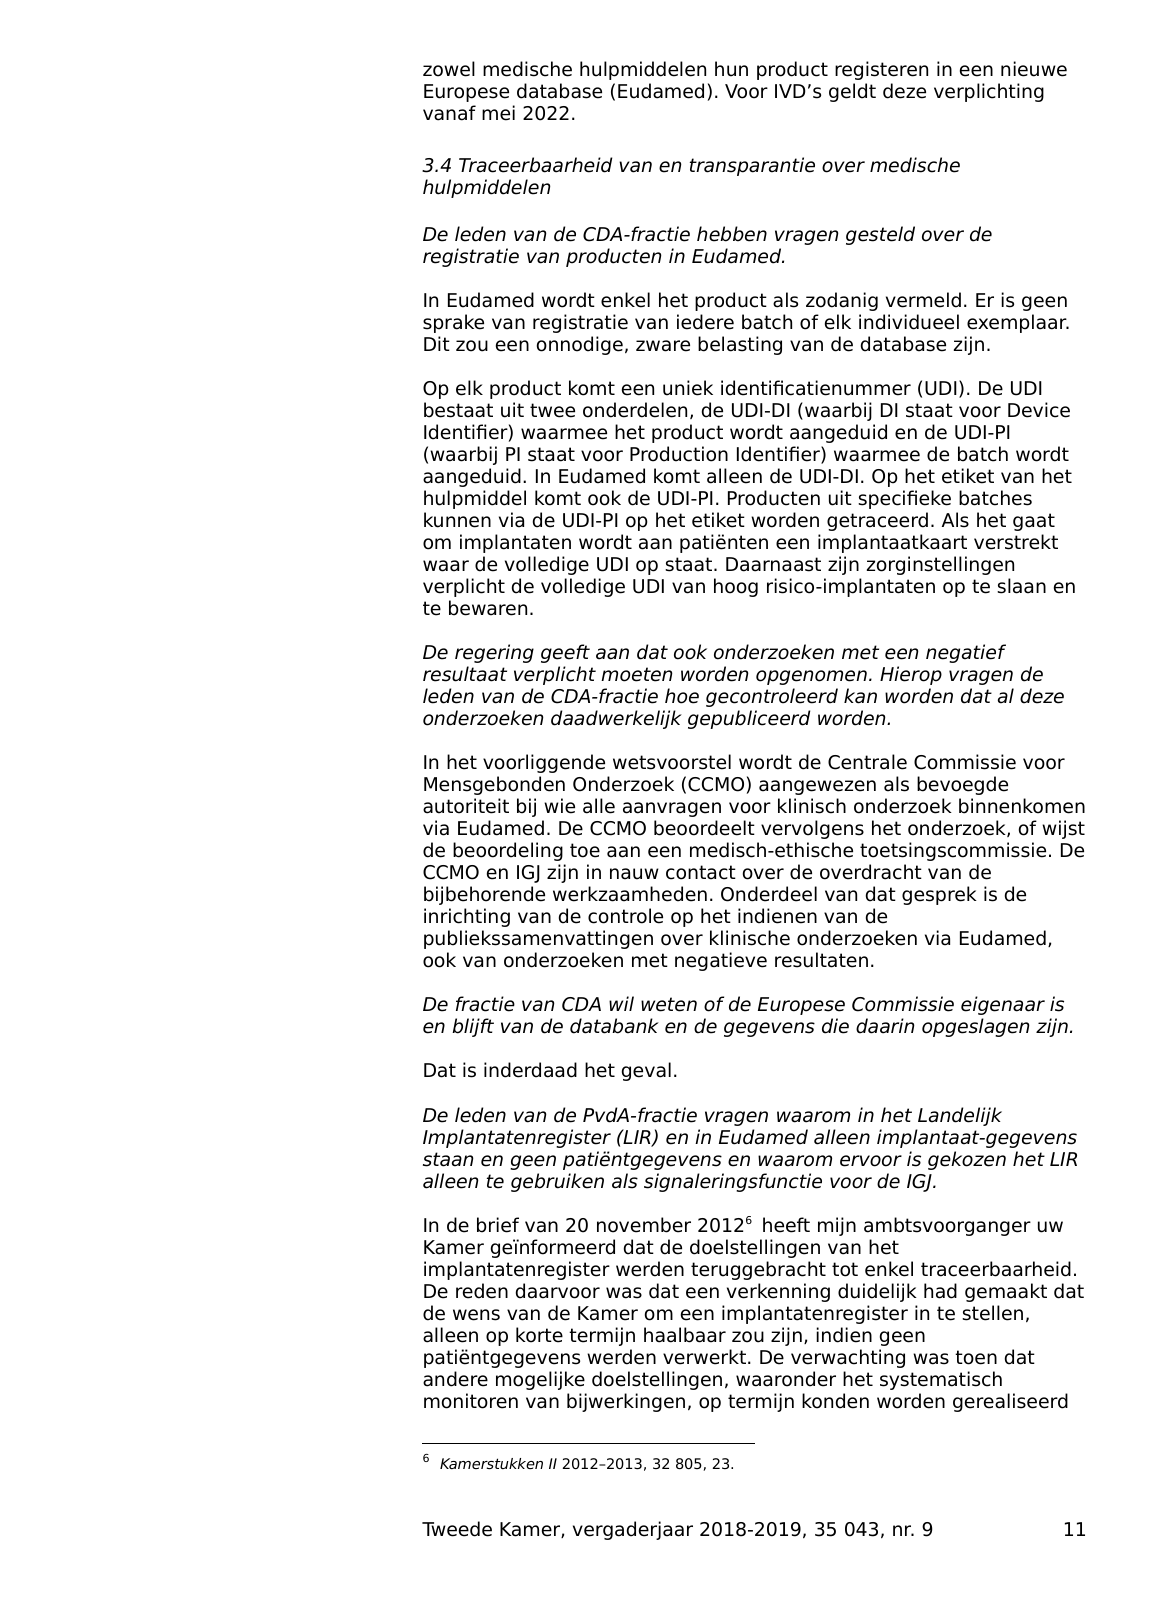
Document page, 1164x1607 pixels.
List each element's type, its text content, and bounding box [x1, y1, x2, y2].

text In het voorliggende wetsvoorstel wordt de Centrale Commissie voor Mensgebonden Onderzoek (CCMO) aangewezen als bevoegde autoriteit bij wie alle aanvragen voor klinisch onderzoek binnenkomen via Eudamed. De CCMO beoordeelt vervolgens het onderzoek, of wijst de beoordeling toe aan een medisch-ethische toetsingscommissie. De CCMO en IGJ zijn in nauw contact over de overdracht van de bijbehorende werkzaamheden. Onderdeel van dat gesprek is de inrichting van de controle op het indienen van de publiekssamenvattingen over klinische onderzoeken via Eudamed, ook van onderzoeken met negatieve resultaten. [422, 752, 1087, 972]
subtitle 3.4 Traceerbaarheid van en transparantie over medische hulpmiddelen [422, 155, 1087, 199]
text zowel medische hulpmiddelen hun product registeren in een nieuwe Europese database (Eudamed). Voor IVD’s geldt deze verplichting vanaf mei 2022. [422, 59, 1087, 125]
text Kamerstukken II 2012–2013, 32 805, 23. [422, 1452, 1087, 1474]
text In Eudamed wordt enkel het product als zodanig vermeld. Er is geen sprake van registratie van iedere batch of elk individueel exemplaar. Dit zou een onnodige, zware belasting van de database zijn. [422, 290, 1087, 356]
text De leden van de PvdA-fractie vragen waarom in het Landelijk Implantatenregister (LIR) en in Eudamed alleen implantaat-gegevens staan en geen patiëntgegevens en waarom ervoor is gekozen het LIR alleen te gebruiken als signaleringsfunctie voor de IGJ. [422, 1104, 1087, 1192]
text De leden van de CDA-fractie hebben vragen gesteld over de registratie van producten in Eudamed. [422, 224, 1087, 268]
text Dat is inderdaad het geval. [422, 1060, 1087, 1082]
text In de brief van 20 november 2012 heeft mijn ambtsvoorganger uw Kamer geïnformeerd dat de doelstellingen van het implantatenregister werden teruggebracht tot enkel traceerbaarheid. De reden daarvoor was dat een verkenning duidelijk had gemaakt dat de wens van de Kamer om een implantatenregister in te stellen, alleen op korte termijn haalbaar zou zijn, indien geen patiëntgegevens werden verwerkt. De verwachting was toen dat andere mogelijke doelstellingen, waaronder het systematisch monitoren van bijwerkingen, op termijn konden worden gerealiseerd [422, 1215, 1087, 1412]
text Op elk product komt een uniek identificatienummer (UDI). De UDI bestaat uit twee onderdelen, de UDI-DI (waarbij DI staat voor Device Identifier) waarmee het product wordt aangeduid en de UDI-PI (waarbij PI staat voor Production Identifier) waarmee de batch wordt aangeduid. In Eudamed komt alleen de UDI-DI. Op het etiket van het hulpmiddel komt ook de UDI-PI. Producten uit specifieke batches kunnen via de UDI-PI op het etiket worden getraceerd. Als het gaat om implantaten wordt aan patiënten een implantaatkaart verstrekt waar de volledige UDI op staat. Daarnaast zijn zorginstellingen verplicht de volledige UDI van hoog risico-implantaten op te slaan en te bewaren. [422, 378, 1087, 620]
text De regering geeft aan dat ook onderzoeken met een negatief resultaat verplicht moeten worden opgenomen. Hierop vragen de leden van de CDA-fractie hoe gecontroleerd kan worden dat al deze onderzoeken daadwerkelijk gepubliceerd worden. [422, 642, 1087, 730]
text De fractie van CDA wil weten of de Europese Commissie eigenaar is en blijft van de databank en de gegevens die daarin opgeslagen zijn. [422, 994, 1087, 1038]
